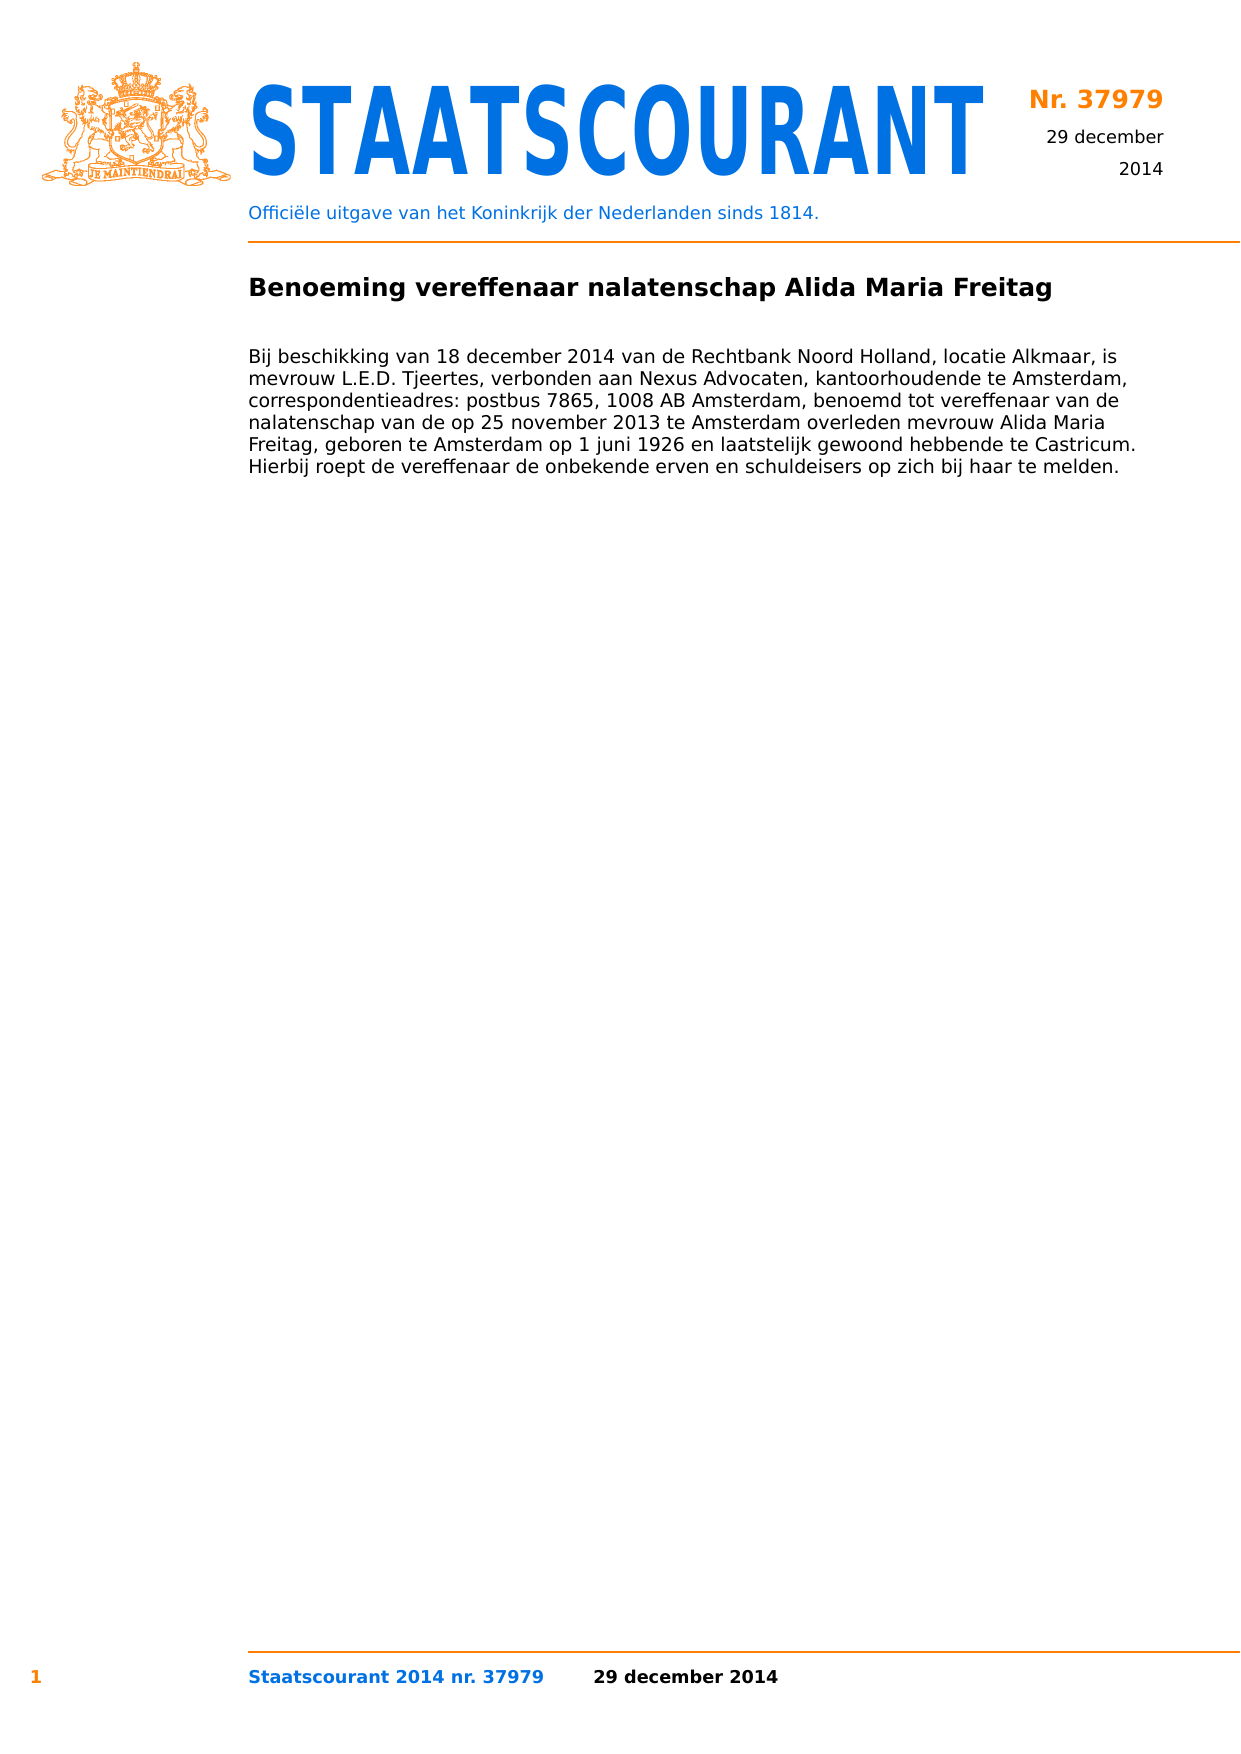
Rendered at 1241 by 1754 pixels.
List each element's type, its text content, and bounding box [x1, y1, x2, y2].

table_cell Officiële uitgave van het Koninkrijk der Nederlanden sinds 1814. [248, 203, 1240, 241]
table_header [25, 62, 248, 241]
table_cell 2014 [998, 153, 1240, 203]
table_cell 29 december [998, 121, 1240, 153]
text Bij beschikking van 18 december 2014 van de Rechtbank Noord Holland, locatie Alkmaar, is mevrouw L.E.D. Tjeertes, verbonden aan Nexus Advocaten, kantoorhoudende te Amsterdam, correspondentieadres: postbus 7865, 1008 AB Amsterdam, benoemd tot vereffenaar van de nalatenschap van de op 25 november 2013 te Amsterdam overleden mevrouw Alida Maria Freitag, geboren te Amsterdam op 1 juni 1926 en laatstelijk gewoond hebbende te Castricum. Hierbij roept de vereffenaar de onbekende erven en schuldeisers op zich bij haar te melden. [248, 346, 1163, 478]
subtitle Benoeming vereffenaar nalatenschap Alida Maria Freitag [248, 273, 1163, 302]
table_header Nr. 37979 [998, 62, 1240, 121]
table_header STAATSCOURANT [248, 62, 998, 203]
picture [41, 62, 231, 186]
